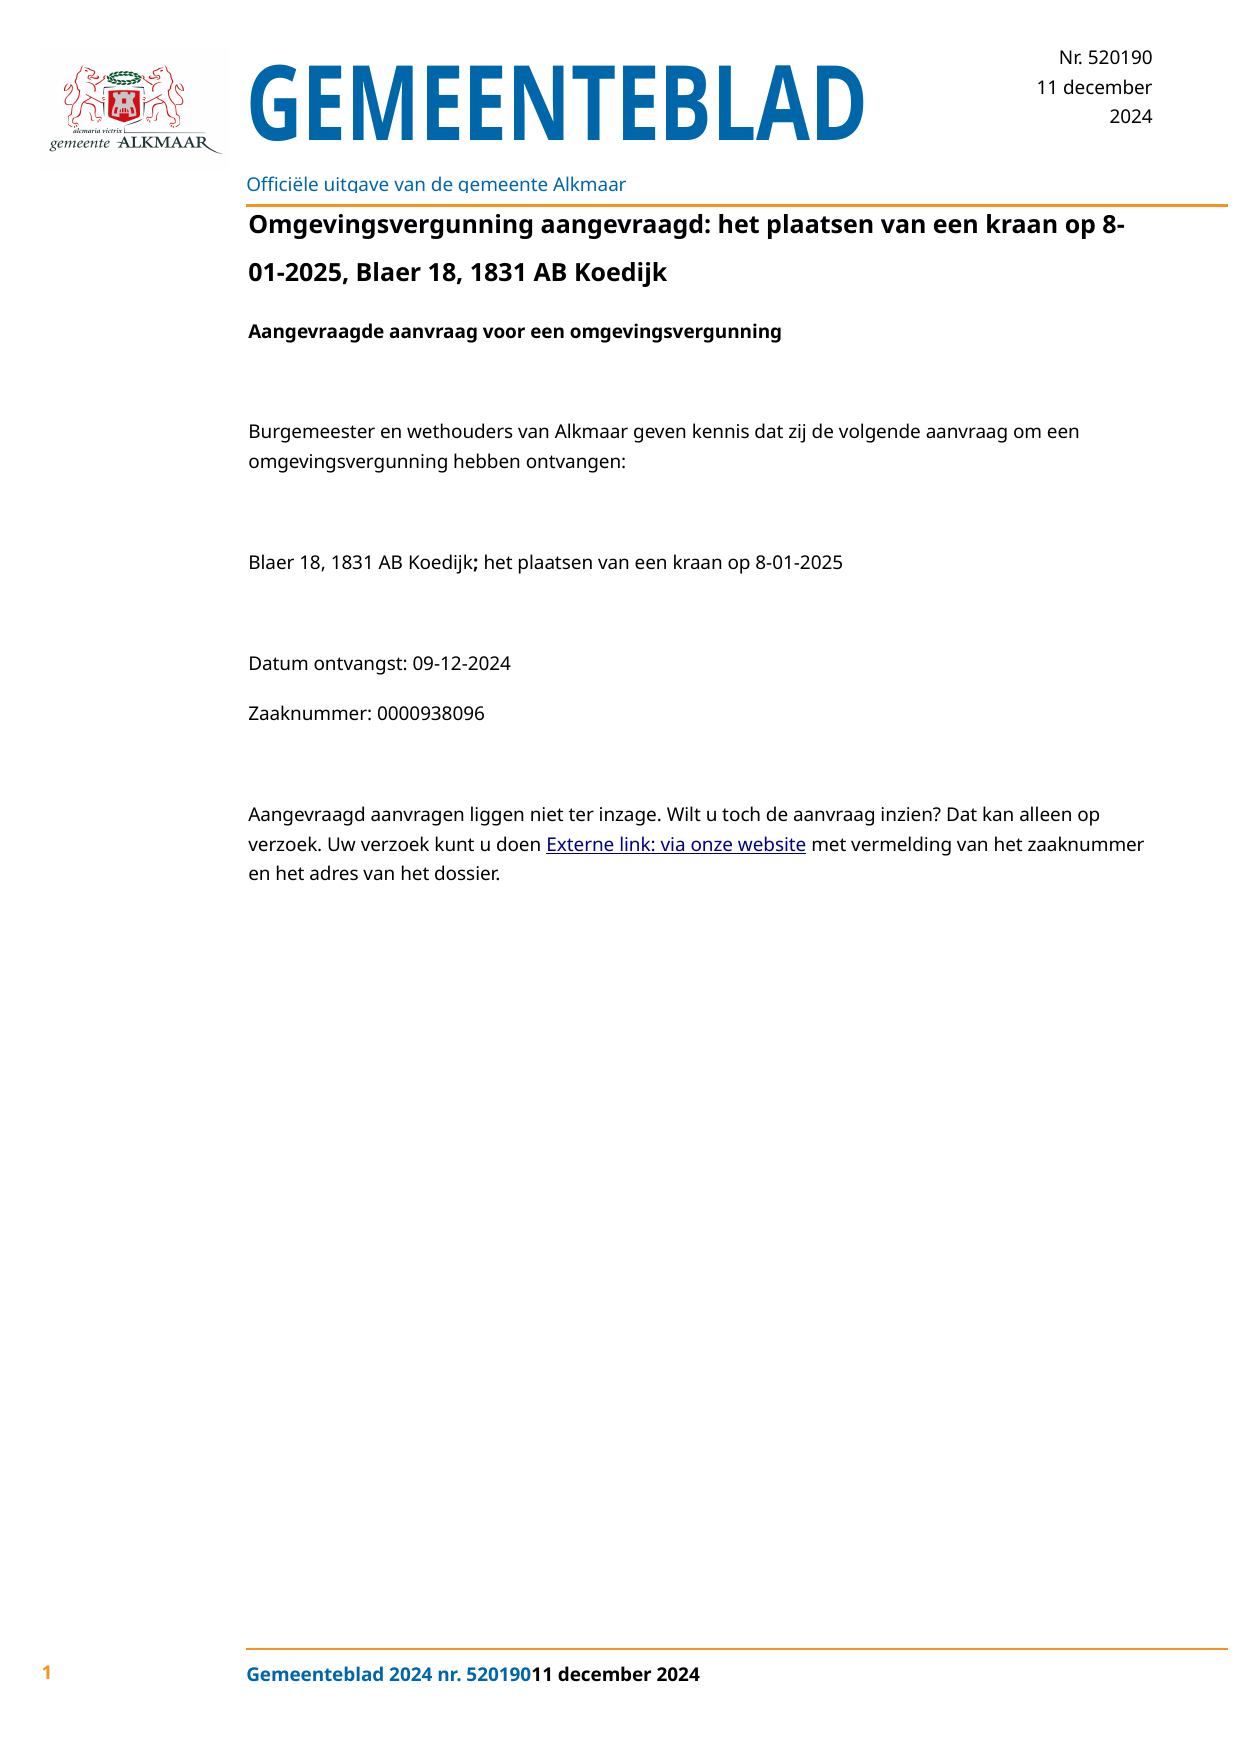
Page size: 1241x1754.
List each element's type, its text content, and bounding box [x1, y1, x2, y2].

text Burgemeester en wethouders van Alkmaar geven kennis dat zij de volgende aanvraag om een omgevingsvergunning hebben ontvangen: [248, 419, 1152, 474]
picture [41, 47, 231, 172]
text Aangevraagde aanvraag voor een omgevingsvergunning [248, 318, 1152, 344]
text Zaaknummer: 0000938096 [248, 700, 1152, 726]
text Omgevingsvergunning aangevraagd: het plaatsen van een kraan op 8-01-2025, Blaer 18, 1831 AB Koedijk [248, 207, 1152, 288]
text Blaer 18, 1831 AB Koedijk; het plaatsen van een kraan op 8-01-2025 [248, 549, 1152, 575]
text Datum ontvangst: 09-12-2024 [248, 650, 1152, 676]
text Aangevraagd aanvragen liggen niet ter inzage. Wilt u toch de aanvraag inzien? Dat kan alleen op verzoek. Uw verzoek kunt u doen Externe link: via onze website met vermelding van het zaaknummer en het adres van het dossier. [248, 801, 1152, 886]
